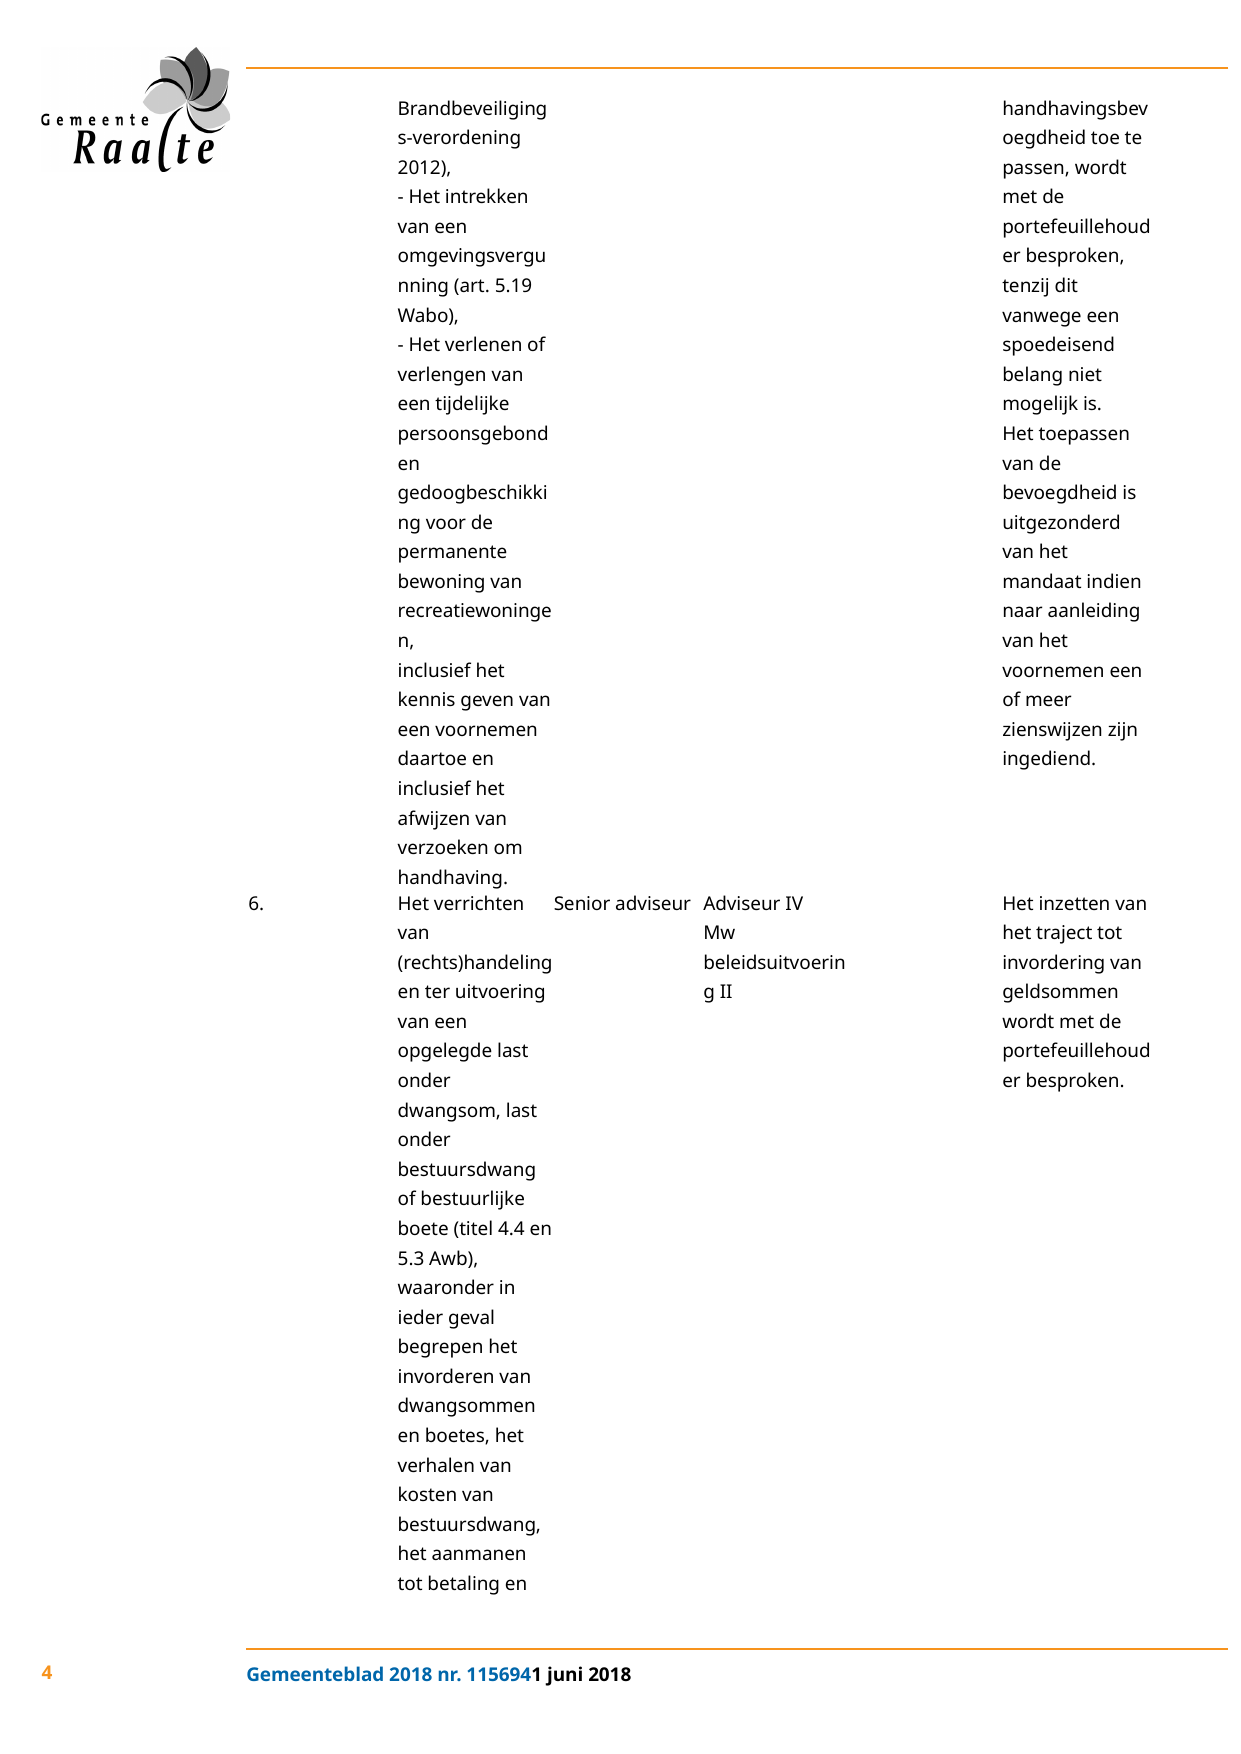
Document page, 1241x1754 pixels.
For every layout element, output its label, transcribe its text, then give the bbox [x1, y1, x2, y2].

table_cell [554, 95, 703, 890]
picture [41, 47, 231, 172]
table_cell Senior adviseur [554, 890, 703, 1596]
table_cell [703, 95, 852, 890]
table_cell Brandbeveiligings-verordening 2012), - Het intrekken van een omgevingsvergunning (art. 5.19 Wabo), - Het verlenen of verlengen van een tijdelijke persoonsgebonden gedoogbeschikking voor de permanente bewoning van recreatiewoningen, inclusief het kennis geven van een voornemen daartoe en inclusief het afwijzen van verzoeken om handhaving. [398, 95, 553, 890]
table_cell Het verrichten van (rechts)handelingen ter uitvoering van een opgelegde last onder dwangsom, last onder bestuursdwang of bestuurlijke boete (titel 4.4 en 5.3 Awb), waaronder in ieder geval begrepen het invorderen van dwangsommen en boetes, het verhalen van kosten van bestuursdwang, het aanmanen tot betaling en [398, 890, 553, 1596]
table_cell Het inzetten van het traject tot invordering van geldsommen wordt met de portefeuillehouder besproken. [1002, 890, 1152, 1596]
table_cell [248, 95, 397, 890]
table_cell handhavingsbevoegdheid toe te passen, wordt met de portefeuillehouder besproken, tenzij dit vanwege een spoedeisend belang niet mogelijk is. Het toepassen van de bevoegdheid is uitgezonderd van het mandaat indien naar aanleiding van het voornemen een of meer zienswijzen zijn ingediend. [1002, 95, 1152, 890]
table_cell 6. [248, 890, 397, 1596]
table_cell [853, 95, 1002, 890]
table_cell Adviseur IV Mw beleidsuitvoering II [703, 890, 852, 1596]
table_cell [853, 890, 1002, 1596]
